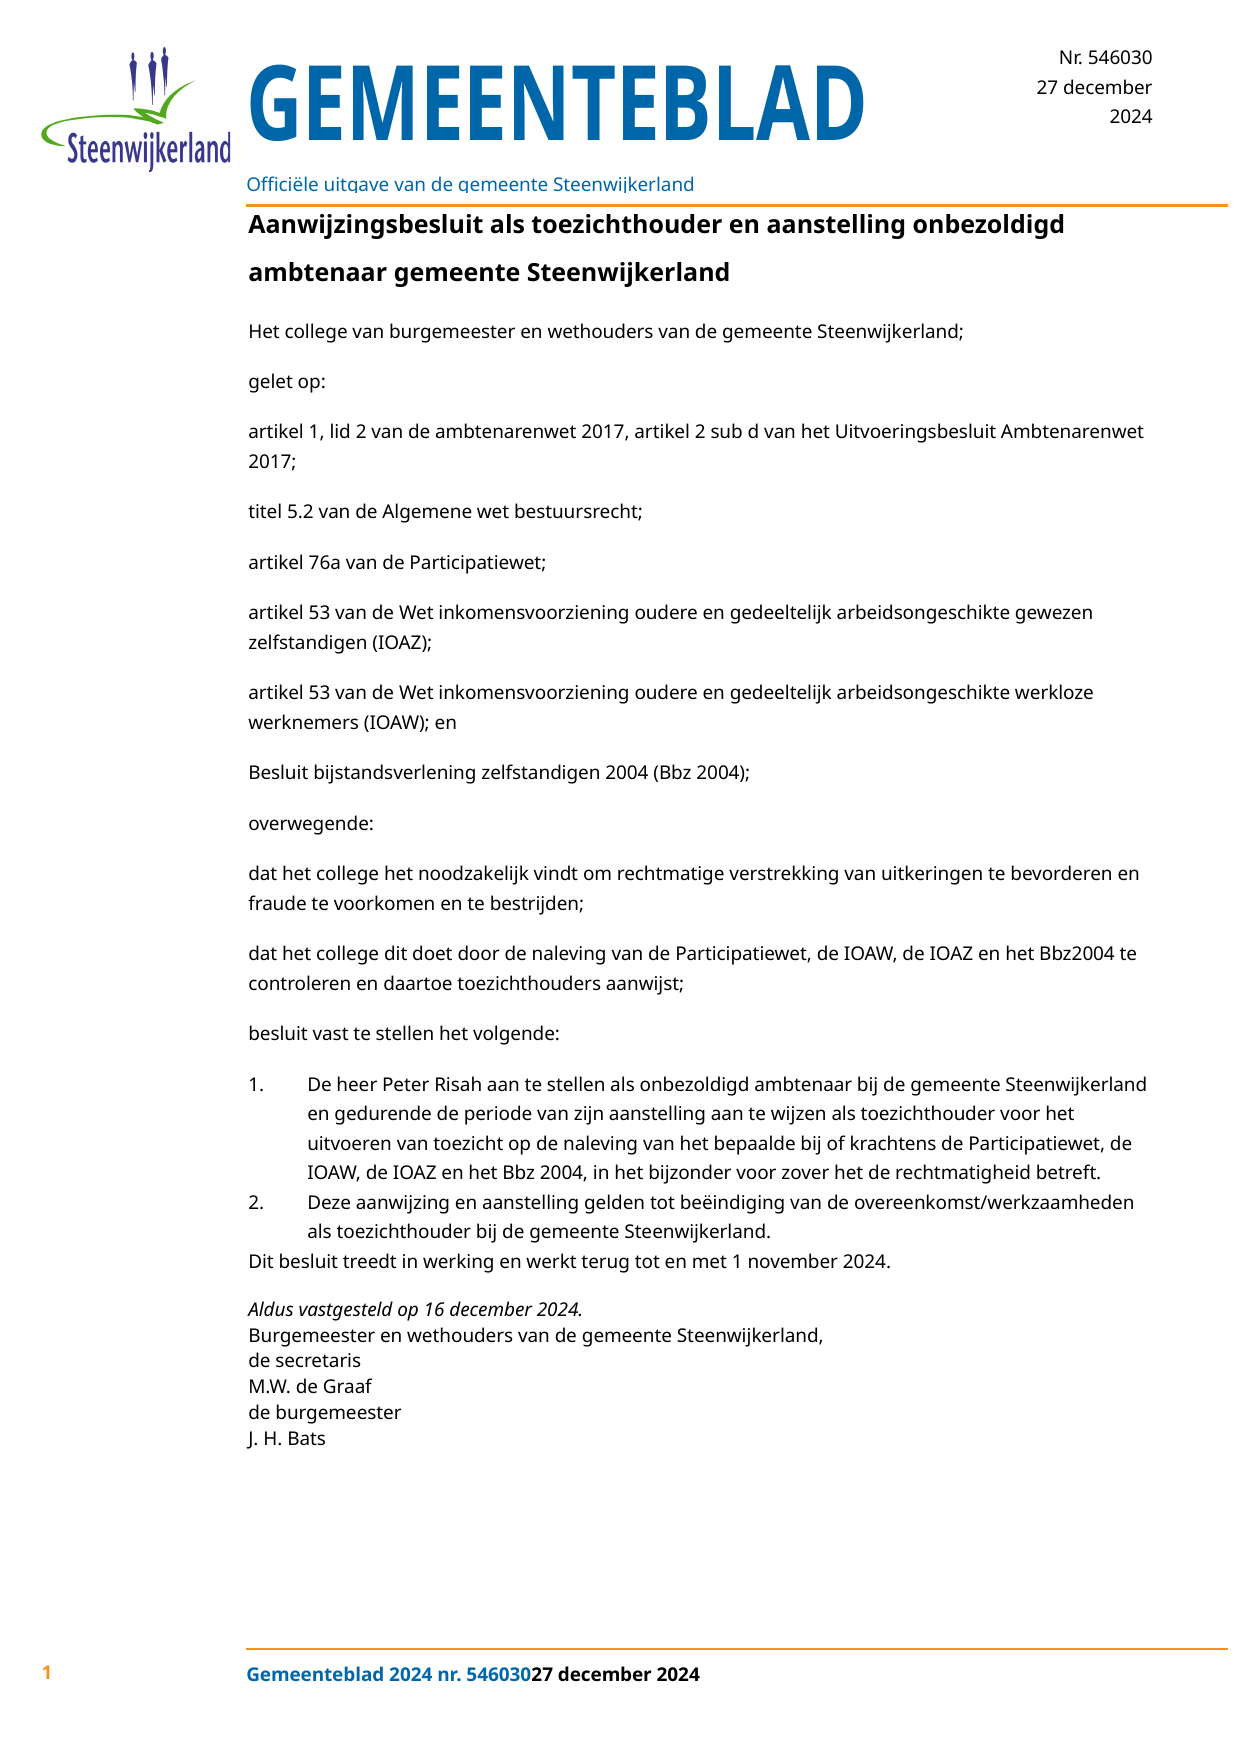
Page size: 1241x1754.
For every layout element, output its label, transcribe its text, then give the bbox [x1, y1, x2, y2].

text overwegende: [248, 810, 1152, 836]
text Het college van burgemeester en wethouders van de gemeente Steenwijkerland; [248, 318, 1152, 344]
picture [41, 47, 231, 172]
list De heer Peter Risah aan te stellen als onbezoldigd ambtenaar bij de gemeente Steenwijkerland en gedurende de periode van zijn aanstelling aan te wijzen als toezichthouder voor het uitvoeren van toezicht op de naleving van het bepaalde bij of krachtens de Participatiewet, de IOAW, de IOAZ en het Bbz 2004, in het bijzonder voor zover het de rechtmatigheid betreft. [248, 1071, 1152, 1185]
text de burgemeester [248, 1399, 1152, 1425]
text Burgemeester en wethouders van de gemeente Steenwijkerland, [248, 1322, 1152, 1348]
text J. H. Bats [248, 1425, 1152, 1451]
text Aanwijzingsbesluit als toezichthouder en aanstelling onbezoldigd ambtenaar gemeente Steenwijkerland [248, 207, 1152, 288]
text dat het college het noodzakelijk vindt om rechtmatige verstrekking van uitkeringen te bevorderen en fraude te voorkomen en te bestrijden; [248, 860, 1152, 916]
text Aldus vastgesteld op 16 december 2024. [248, 1296, 1152, 1322]
text gelet op: [248, 368, 1152, 394]
text artikel 53 van de Wet inkomensvoorziening oudere en gedeeltelijk arbeidsongeschikte gewezen zelfstandigen (IOAZ); [248, 599, 1152, 655]
text besluit vast te stellen het volgende: [248, 1020, 1152, 1046]
text Dit besluit treedt in werking en werkt terug tot en met 1 november 2024. [248, 1248, 1152, 1274]
text artikel 53 van de Wet inkomensvoorziening oudere en gedeeltelijk arbeidsongeschikte werkloze werknemers (IOAW); en [248, 679, 1152, 735]
text M.W. de Graaf [248, 1373, 1152, 1399]
text dat het college dit doet door de naleving van de Participatiewet, de IOAW, de IOAZ en het Bbz2004 te controleren en daartoe toezichthouders aanwijst; [248, 940, 1152, 996]
text artikel 76a van de Participatiewet; [248, 549, 1152, 575]
text titel 5.2 van de Algemene wet bestuursrecht; [248, 499, 1152, 524]
list Deze aanwijzing en aanstelling gelden tot beëindiging van de overeenkomst/werkzaamheden als toezichthouder bij de gemeente Steenwijkerland. [248, 1189, 1152, 1244]
text artikel 1, lid 2 van de ambtenarenwet 2017, artikel 2 sub d van het Uitvoeringsbesluit Ambtenarenwet 2017; [248, 419, 1152, 474]
text Besluit bijstandsverlening zelfstandigen 2004 (Bbz 2004); [248, 759, 1152, 785]
text de secretaris [248, 1348, 1152, 1373]
